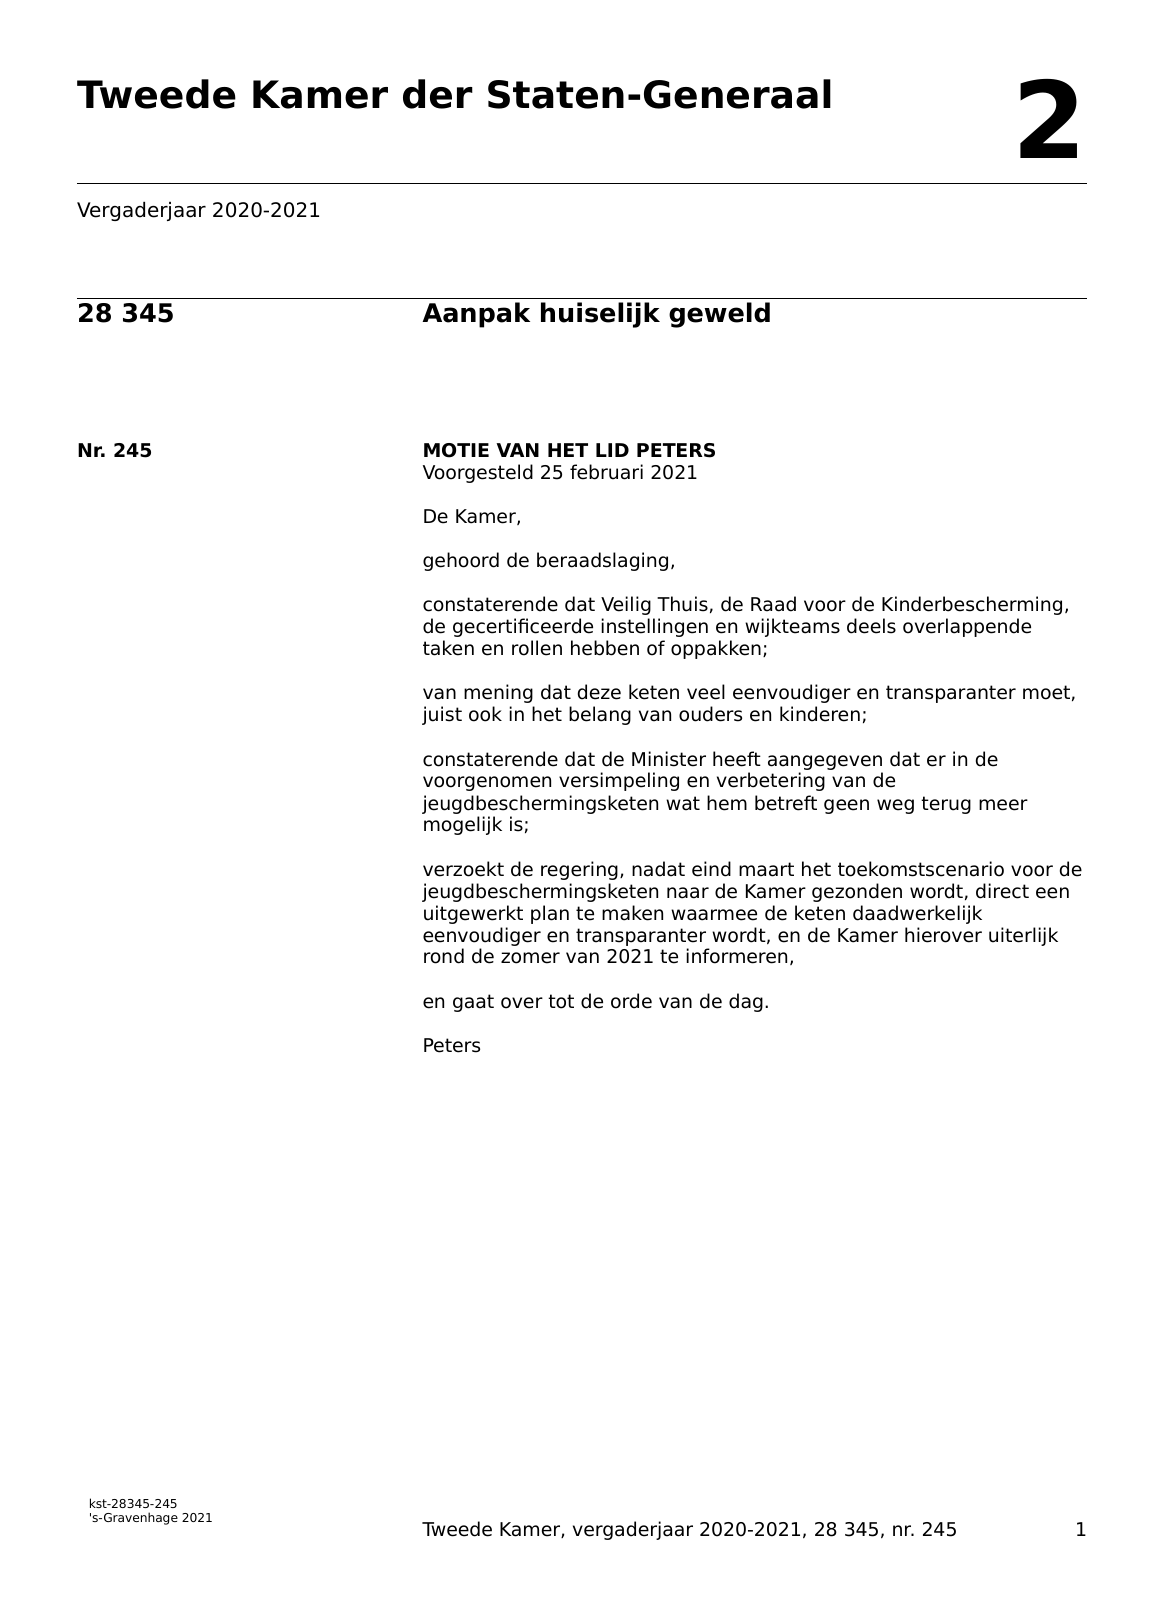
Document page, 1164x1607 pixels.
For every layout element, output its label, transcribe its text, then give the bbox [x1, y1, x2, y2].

text De Kamer, [422, 506, 1087, 528]
text van mening dat deze keten veel eenvoudiger en transparanter moet, juist ook in het belang van ouders en kinderen; [422, 682, 1087, 726]
text gehoord de beraadslaging, [422, 550, 1087, 572]
subtitle Nr. 245 MOTIE VAN HET LID PETERS [77, 440, 1087, 462]
text Peters [422, 1035, 1087, 1057]
text verzoekt de regering, nadat eind maart het toekomstscenario voor de jeugdbeschermingsketen naar de Kamer gezonden wordt, direct een uitgewerkt plan te maken waarmee de keten daadwerkelijk eenvoudiger en transparanter wordt, en de Kamer hierover uiterlijk rond de zomer van 2021 te informeren, [422, 858, 1087, 968]
text constaterende dat de Minister heeft aangegeven dat er in de voorgenomen versimpeling en verbetering van de jeugdbeschermingsketen wat hem betreft geen weg terug meer mogelijk is; [422, 748, 1087, 836]
text Voorgesteld 25 februari 2021 [422, 462, 1087, 484]
table_header 2 [886, 59, 1087, 183]
text constaterende dat Veilig Thuis, de Raad voor de Kinderbescherming, de gecertificeerde instellingen en wijkteams deels overlappende taken en rollen hebben of oppakken; [422, 594, 1087, 660]
text en gaat over tot de orde van de dag. [422, 991, 1087, 1013]
text 's-Gravenhage 2021 [88, 1511, 323, 1525]
table_cell Vergaderjaar 2020-2021 [77, 184, 1087, 298]
text kst-28345-245 [88, 1497, 323, 1511]
subtitle 28 345 Aanpak huiselijk geweld [77, 299, 1087, 329]
table_header Tweede Kamer der Staten-Generaal [77, 59, 886, 183]
